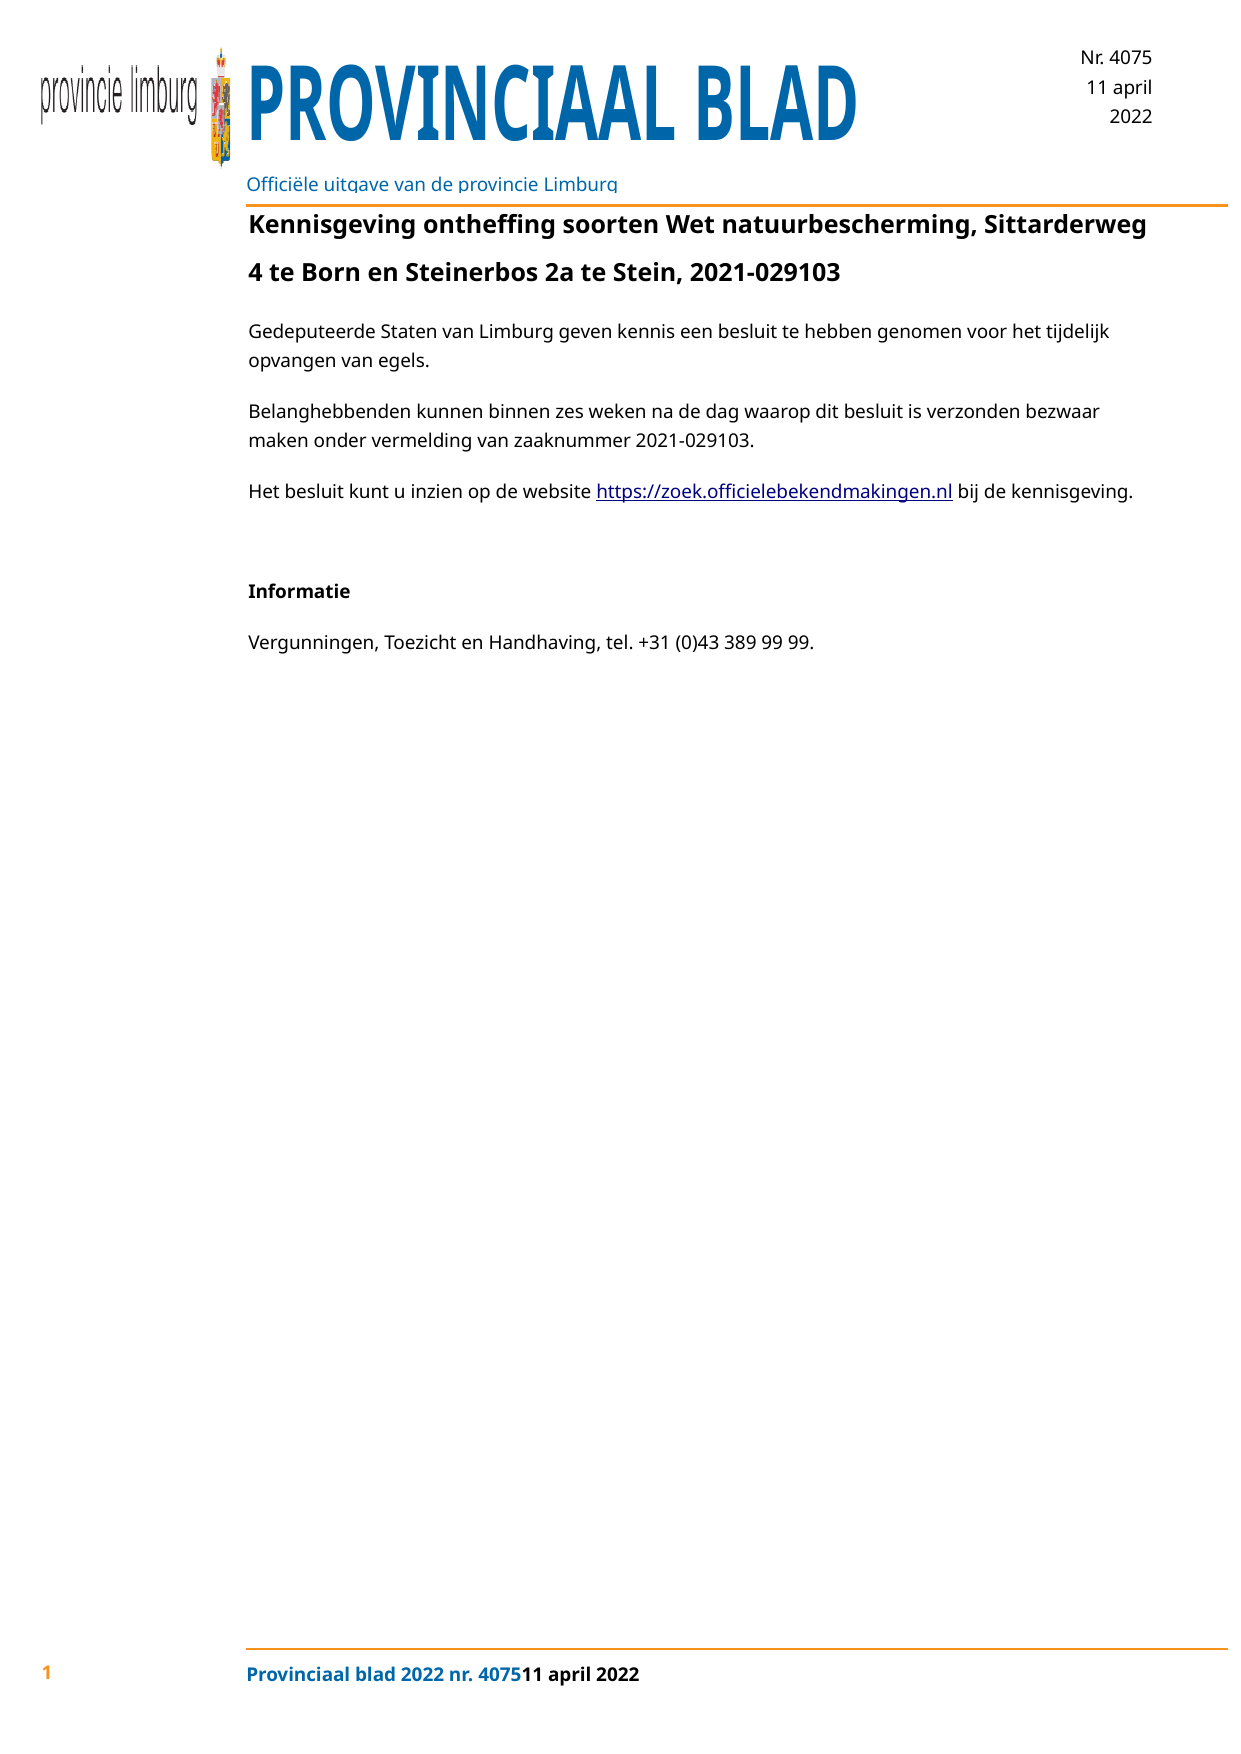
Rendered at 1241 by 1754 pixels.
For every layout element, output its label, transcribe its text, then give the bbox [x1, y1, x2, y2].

text Belanghebbenden kunnen binnen zes weken na de dag waarop dit besluit is verzonden bezwaar maken onder vermelding van zaaknummer 2021-029103. [248, 398, 1152, 453]
text Kennisgeving ontheffing soorten Wet natuurbescherming, Sittarderweg 4 te Born en Steinerbos 2a te Stein, 2021-029103 [248, 207, 1152, 288]
text Gedeputeerde Staten van Limburg geven kennis een besluit te hebben genomen voor het tijdelijk opvangen van egels. [248, 318, 1152, 373]
picture [41, 47, 231, 172]
text Vergunningen, Toezicht en Handhaving, tel. +31 (0)43 389 99 99. [248, 629, 1152, 655]
text Het besluit kunt u inzien op de website https://zoek.officielebekendmakingen.nl bij de kennisgeving. [248, 478, 1152, 504]
text Informatie [248, 579, 1152, 604]
